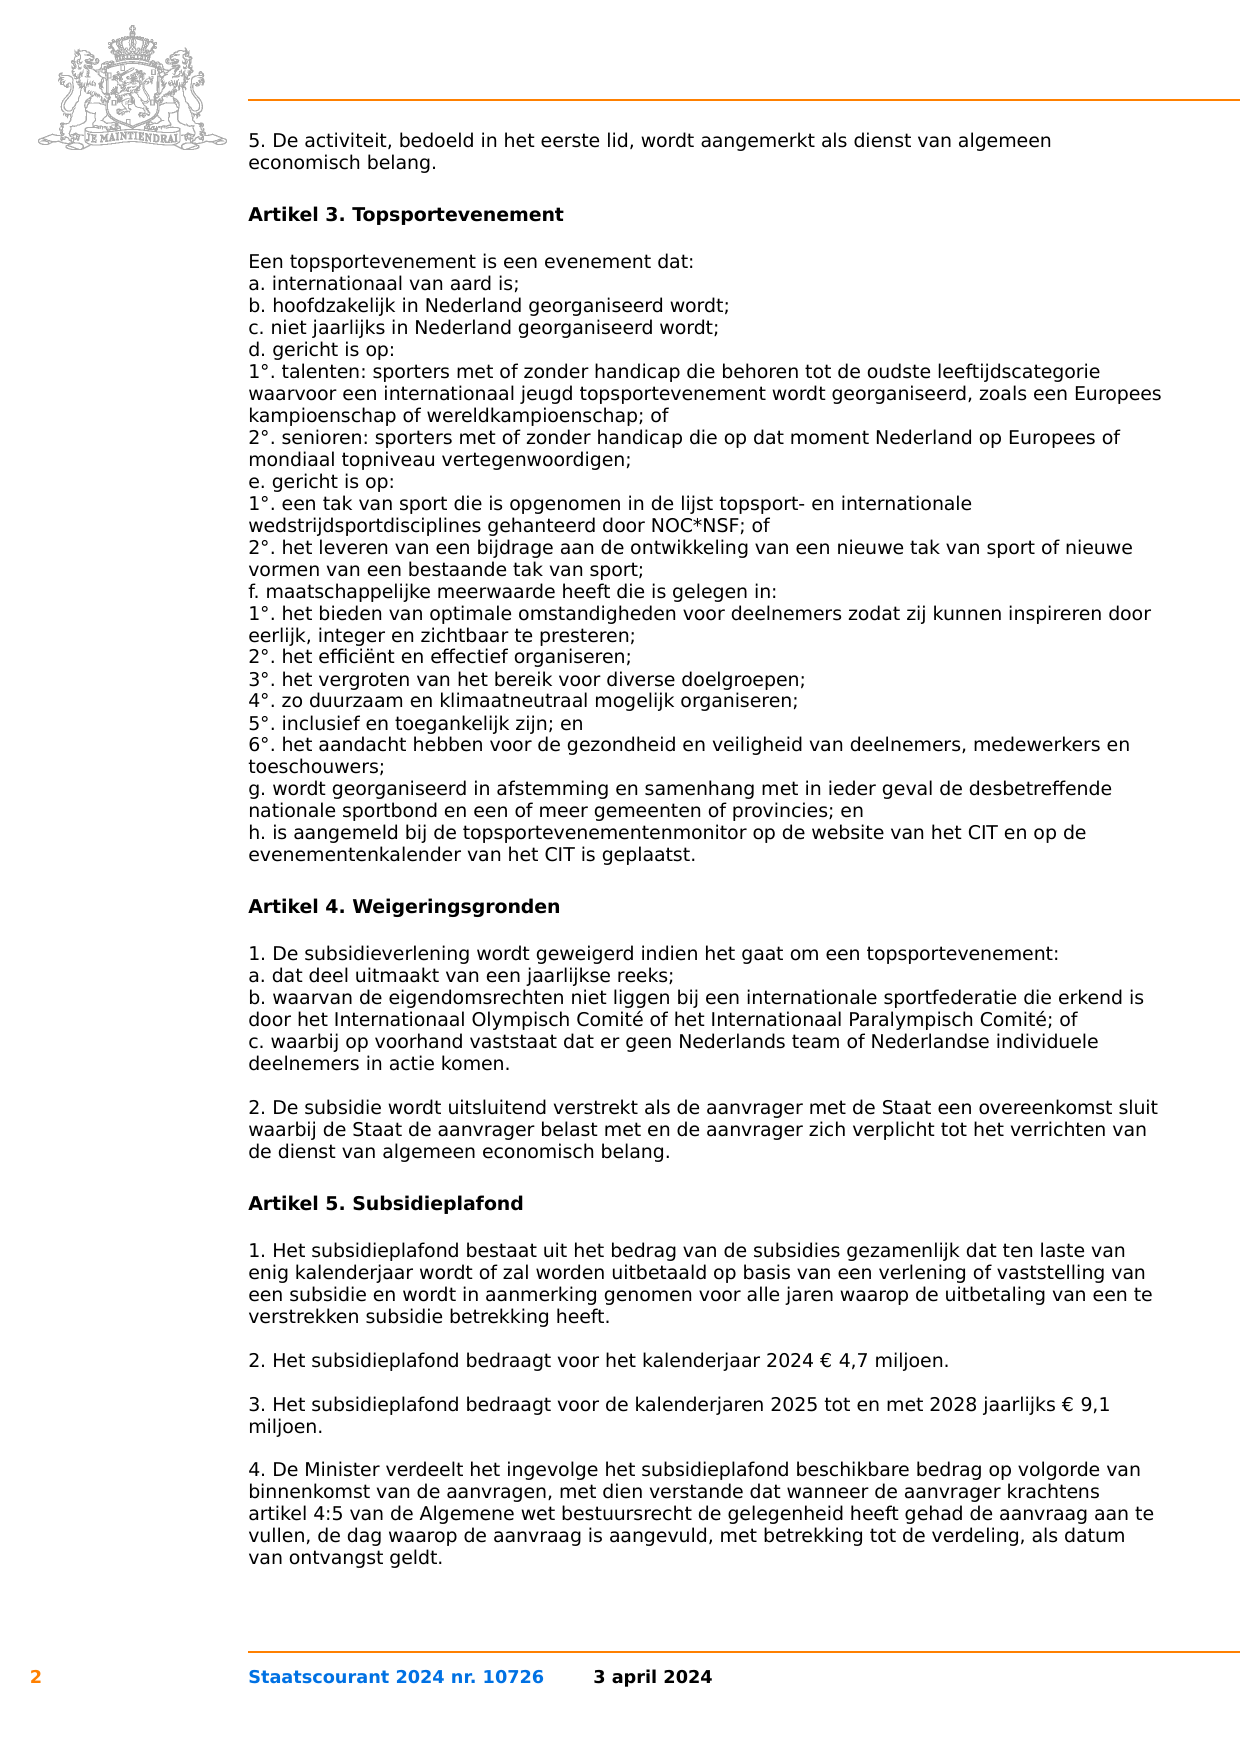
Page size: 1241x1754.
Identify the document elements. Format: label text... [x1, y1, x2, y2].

text e. gericht is op: [248, 471, 1163, 493]
text 1°. het bieden van optimale omstandigheden voor deelnemers zodat zij kunnen inspireren door eerlijk, integer en zichtbaar te presteren; [248, 602, 1163, 646]
text 4°. zo duurzaam en klimaatneutraal mogelijk organiseren; [248, 690, 1163, 712]
picture [38, 25, 227, 150]
text 3. Het subsidieplafond bedraagt voor de kalenderjaren 2025 tot en met 2028 jaarlijks € 9,1 miljoen. [248, 1393, 1163, 1437]
subtitle Artikel 4. Weigeringsgronden [248, 896, 1163, 918]
text 1. De subsidieverlening wordt geweigerd indien het gaat om een topsportevenement: [248, 943, 1163, 965]
subtitle Artikel 5. Subsidieplafond [248, 1193, 1163, 1215]
text 2. De subsidie wordt uitsluitend verstrekt als de aanvrager met de Staat een overeenkomst sluit waarbij de Staat de aanvrager belast met en de aanvrager zich verplicht tot het verrichten van de dienst van algemeen economisch belang. [248, 1097, 1163, 1163]
text 1°. een tak van sport die is opgenomen in de lijst topsport- en internationale wedstrijdsportdisciplines gehanteerd door NOC*NSF; of [248, 493, 1163, 537]
text 1°. talenten: sporters met of zonder handicap die behoren tot de oudste leeftijdscategorie waarvoor een internationaal jeugd topsportevenement wordt georganiseerd, zoals een Europees kampioenschap of wereldkampioenschap; of [248, 361, 1163, 427]
text a. internationaal van aard is; [248, 273, 1163, 295]
subtitle Artikel 3. Topsportevenement [248, 204, 1163, 226]
text c. niet jaarlijks in Nederland georganiseerd wordt; [248, 317, 1163, 339]
text 1. Het subsidieplafond bestaat uit het bedrag van de subsidies gezamenlijk dat ten laste van enig kalenderjaar wordt of zal worden uitbetaald op basis van een verlening of vaststelling van een subsidie en wordt in aanmerking genomen voor alle jaren waarop de uitbetaling van een te verstrekken subsidie betrekking heeft. [248, 1240, 1163, 1328]
text 2°. het leveren van een bijdrage aan de ontwikkeling van een nieuwe tak van sport of nieuwe vormen van een bestaande tak van sport; [248, 537, 1163, 581]
text 4. De Minister verdeelt het ingevolge het subsidieplafond beschikbare bedrag op volgorde van binnenkomst van de aanvragen, met dien verstande dat wanneer de aanvrager krachtens artikel 4:5 van de Algemene wet bestuursrecht de gelegenheid heeft gehad de aanvraag aan te vullen, de dag waarop de aanvraag is aangevuld, met betrekking tot de verdeling, als datum van ontvangst geldt. [248, 1459, 1163, 1569]
text a. dat deel uitmaakt van een jaarlijkse reeks; [248, 965, 1163, 987]
text 2°. het efficiënt en effectief organiseren; [248, 646, 1163, 668]
text b. waarvan de eigendomsrechten niet liggen bij een internationale sportfederatie die erkend is door het Internationaal Olympisch Comité of het Internationaal Paralympisch Comité; of [248, 987, 1163, 1031]
text b. hoofdzakelijk in Nederland georganiseerd wordt; [248, 295, 1163, 317]
text Een topsportevenement is een evenement dat: [248, 251, 1163, 273]
text f. maatschappelijke meerwaarde heeft die is gelegen in: [248, 581, 1163, 602]
text 5. De activiteit, bedoeld in het eerste lid, wordt aangemerkt als dienst van algemeen economisch belang. [248, 130, 1163, 174]
text 6°. het aandacht hebben voor de gezondheid en veiligheid van deelnemers, medewerkers en toeschouwers; [248, 734, 1163, 778]
text c. waarbij op voorhand vaststaat dat er geen Nederlands team of Nederlandse individuele deelnemers in actie komen. [248, 1031, 1163, 1075]
text 5°. inclusief en toegankelijk zijn; en [248, 712, 1163, 734]
text 3°. het vergroten van het bereik voor diverse doelgroepen; [248, 668, 1163, 690]
text g. wordt georganiseerd in afstemming en samenhang met in ieder geval de desbetreffende nationale sportbond en een of meer gemeenten of provincies; en [248, 778, 1163, 822]
text 2. Het subsidieplafond bedraagt voor het kalenderjaar 2024 € 4,7 miljoen. [248, 1350, 1163, 1372]
text d. gericht is op: [248, 339, 1163, 361]
text h. is aangemeld bij de topsportevenementenmonitor op de website van het CIT en op de evenementenkalender van het CIT is geplaatst. [248, 822, 1163, 866]
text 2°. senioren: sporters met of zonder handicap die op dat moment Nederland op Europees of mondiaal topniveau vertegenwoordigen; [248, 427, 1163, 471]
